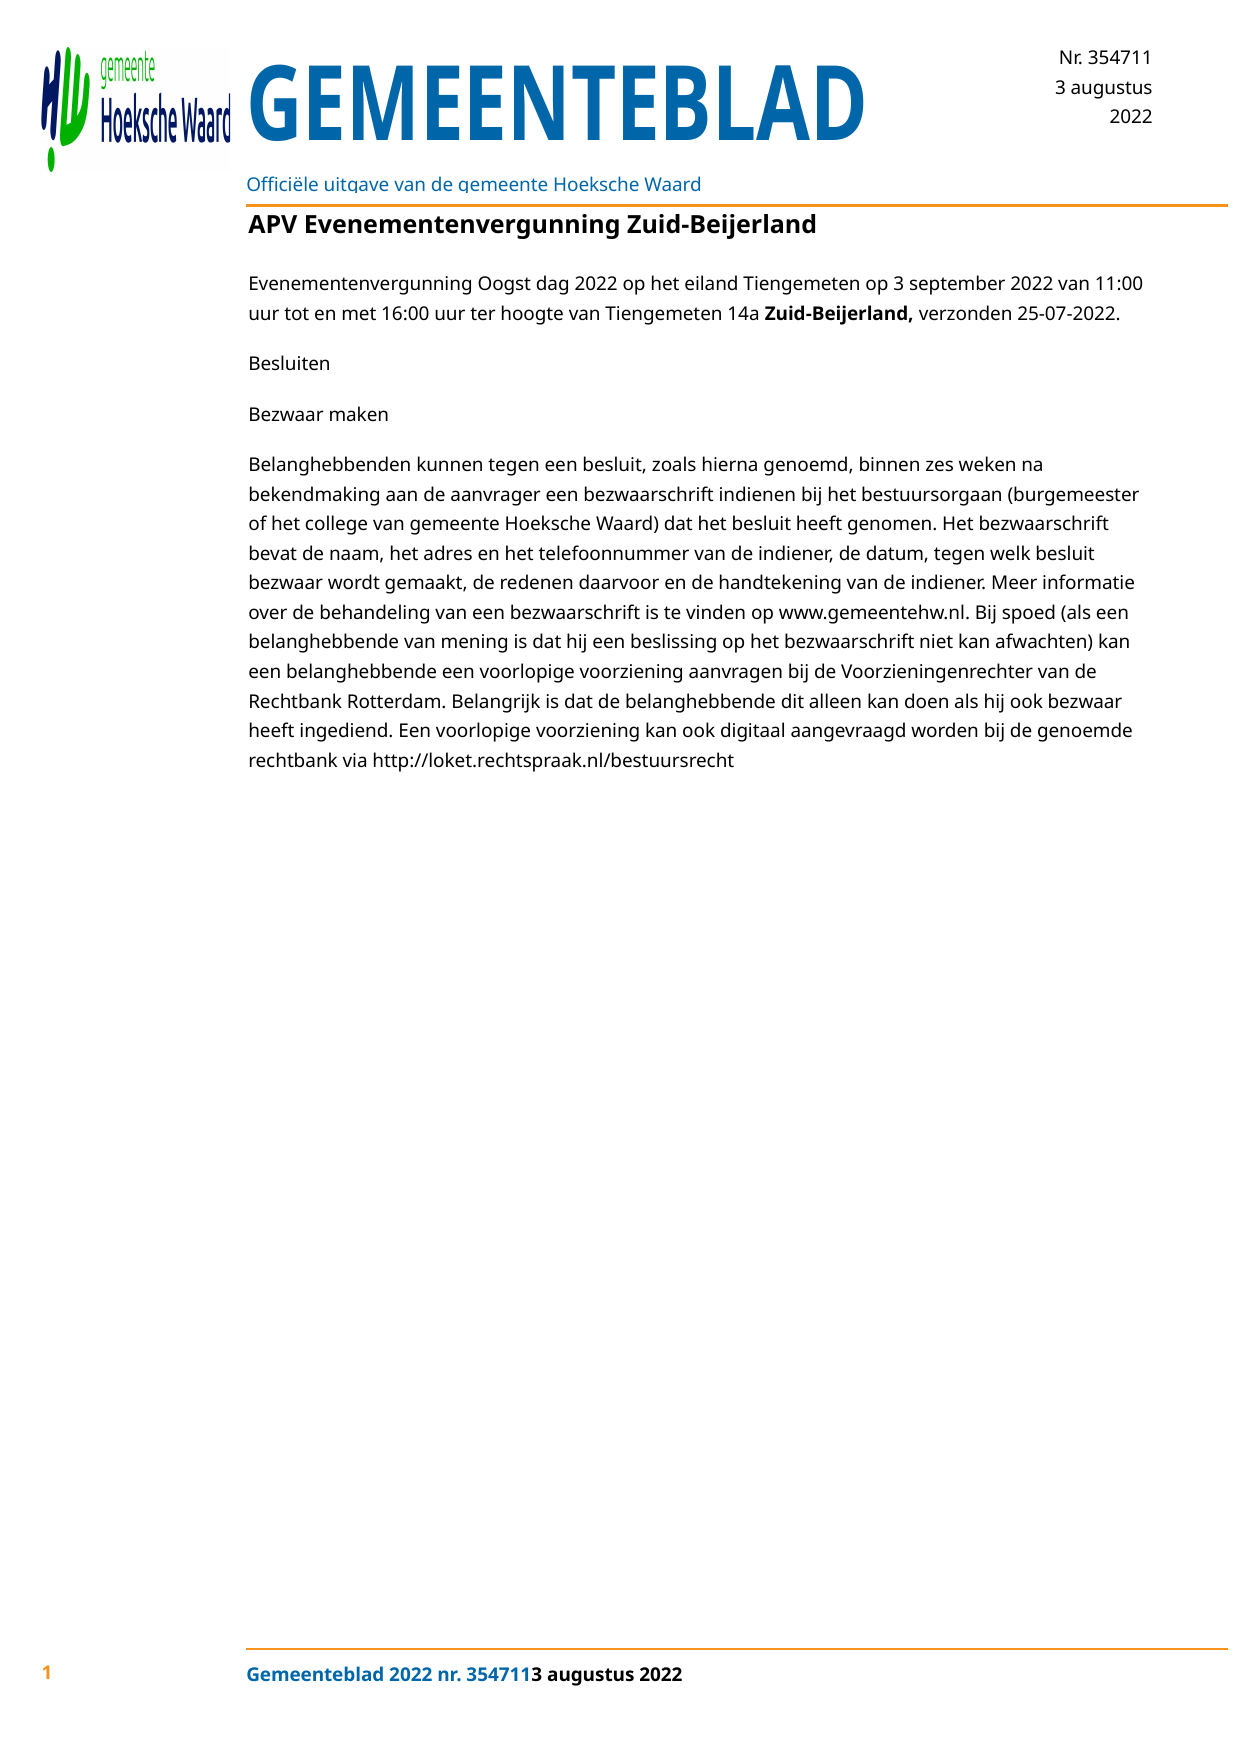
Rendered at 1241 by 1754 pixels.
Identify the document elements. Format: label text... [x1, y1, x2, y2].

text Belanghebbenden kunnen tegen een besluit, zoals hierna genoemd, binnen zes weken na bekendmaking aan de aanvrager een bezwaarschrift indienen bij het bestuursorgaan (burgemeester of het college van gemeente Hoeksche Waard) dat het besluit heeft genomen. Het bezwaarschrift bevat de naam, het adres en het telefoonnummer van de indiener, de datum, tegen welk besluit bezwaar wordt gemaakt, de redenen daarvoor en de handtekening van de indiener. Meer informatie over de behandeling van een bezwaarschrift is te vinden op www.gemeentehw.nl. Bij spoed (als een belanghebbende van mening is dat hij een beslissing op het bezwaarschrift niet kan afwachten) kan een belanghebbende een voorlopige voorziening aanvragen bij de Voorzieningenrechter van de Rechtbank Rotterdam. Belangrijk is dat de belanghebbende dit alleen kan doen als hij ook bezwaar heeft ingediend. Een voorlopige voorziening kan ook digitaal aangevraagd worden bij de genoemde rechtbank via http://loket.rechtspraak.nl/bestuursrecht [248, 451, 1152, 773]
picture [41, 47, 231, 172]
text Besluiten [248, 350, 1152, 376]
text Bezwaar maken [248, 401, 1152, 426]
text APV Evenementenvergunning Zuid-Beijerland [248, 207, 1152, 241]
text Evenementenvergunning Oogst dag 2022 op het eiland Tiengemeten op 3 september 2022 van 11:00 uur tot en met 16:00 uur ter hoogte van Tiengemeten 14a Zuid-Beijerland, verzonden 25-07-2022. [248, 270, 1152, 326]
